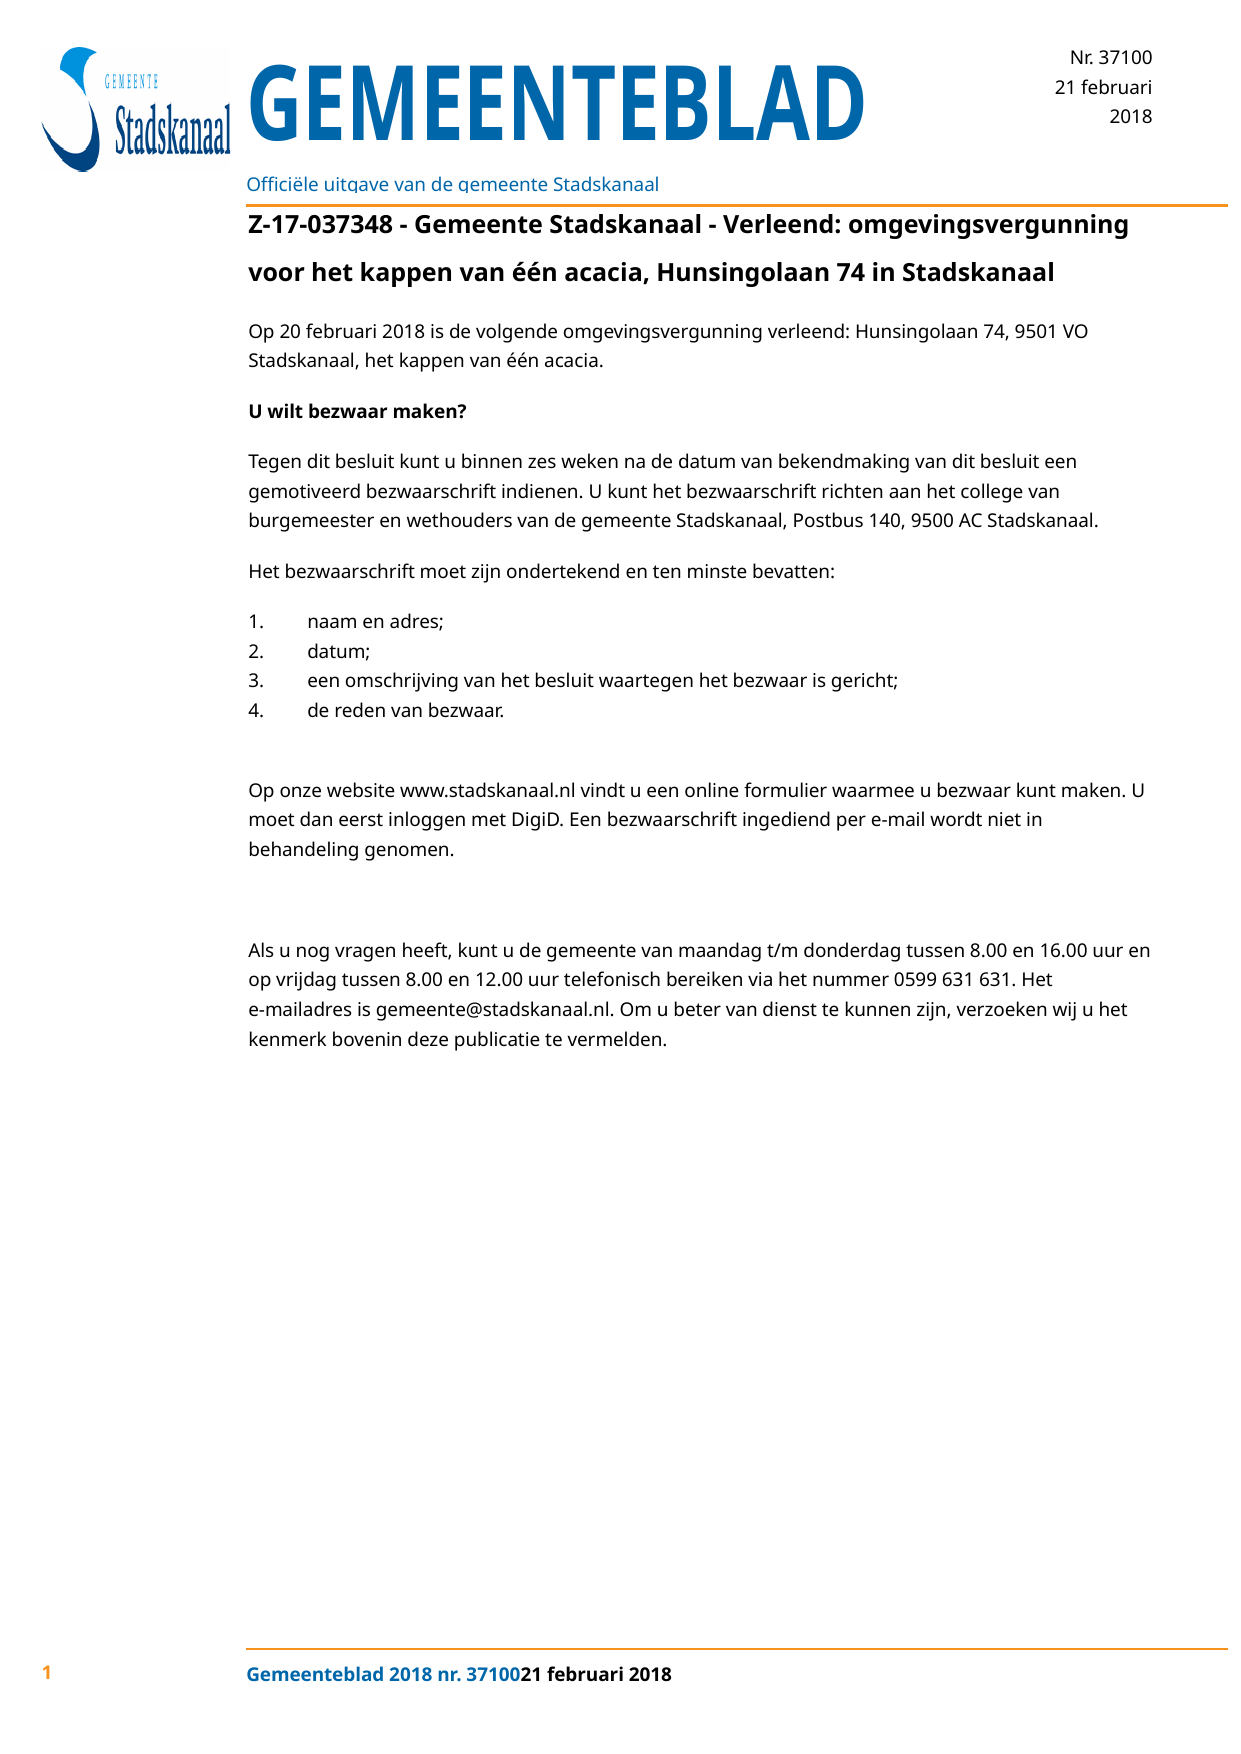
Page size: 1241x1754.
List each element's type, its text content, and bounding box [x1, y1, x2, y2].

list naam en adres; [248, 608, 1152, 634]
list datum; [248, 638, 1152, 664]
text Als u nog vragen heeft, kunt u de gemeente van maandag t/m donderdag tussen 8.00 en 16.00 uur en op vrijdag tussen 8.00 en 12.00 uur telefonisch bereiken via het nummer 0599 631 631. Het e‑mailadres is gemeente@stadskanaal.nl. Om u beter van dienst te kunnen zijn, verzoeken wij u het kenmerk bovenin deze publicatie te vermelden. [248, 937, 1152, 1052]
text Op onze website www.stadskanaal.nl vindt u een online formulier waarmee u bezwaar kunt maken. U moet dan eerst inloggen met DigiD. Een bezwaarschrift ingediend per e-mail wordt niet in behandeling genomen. [248, 777, 1152, 862]
text Tegen dit besluit kunt u binnen zes weken na de datum van bekendmaking van dit besluit een gemotiveerd bezwaarschrift indienen. U kunt het bezwaarschrift richten aan het college van burgemeester en wethouders van de gemeente Stadskanaal, Postbus 140, 9500 AC Stadskanaal. [248, 448, 1152, 533]
text Het bezwaarschrift moet zijn ondertekend en ten minste bevatten: [248, 558, 1152, 584]
text Op 20 februari 2018 is de volgende omgevingsvergunning verleend: Hunsingolaan 74, 9501 VO Stadskanaal, het kappen van één acacia. [248, 318, 1152, 373]
text Z-17-037348 - Gemeente Stadskanaal - Verleend: omgevingsvergunning voor het kappen van één acacia, Hunsingolaan 74 in Stadskanaal [248, 207, 1152, 288]
list een omschrijving van het besluit waartegen het bezwaar is gericht; [248, 667, 1152, 693]
list de reden van bezwaar. [248, 697, 1152, 723]
picture [41, 47, 231, 172]
text U wilt bezwaar maken? [248, 398, 1152, 424]
